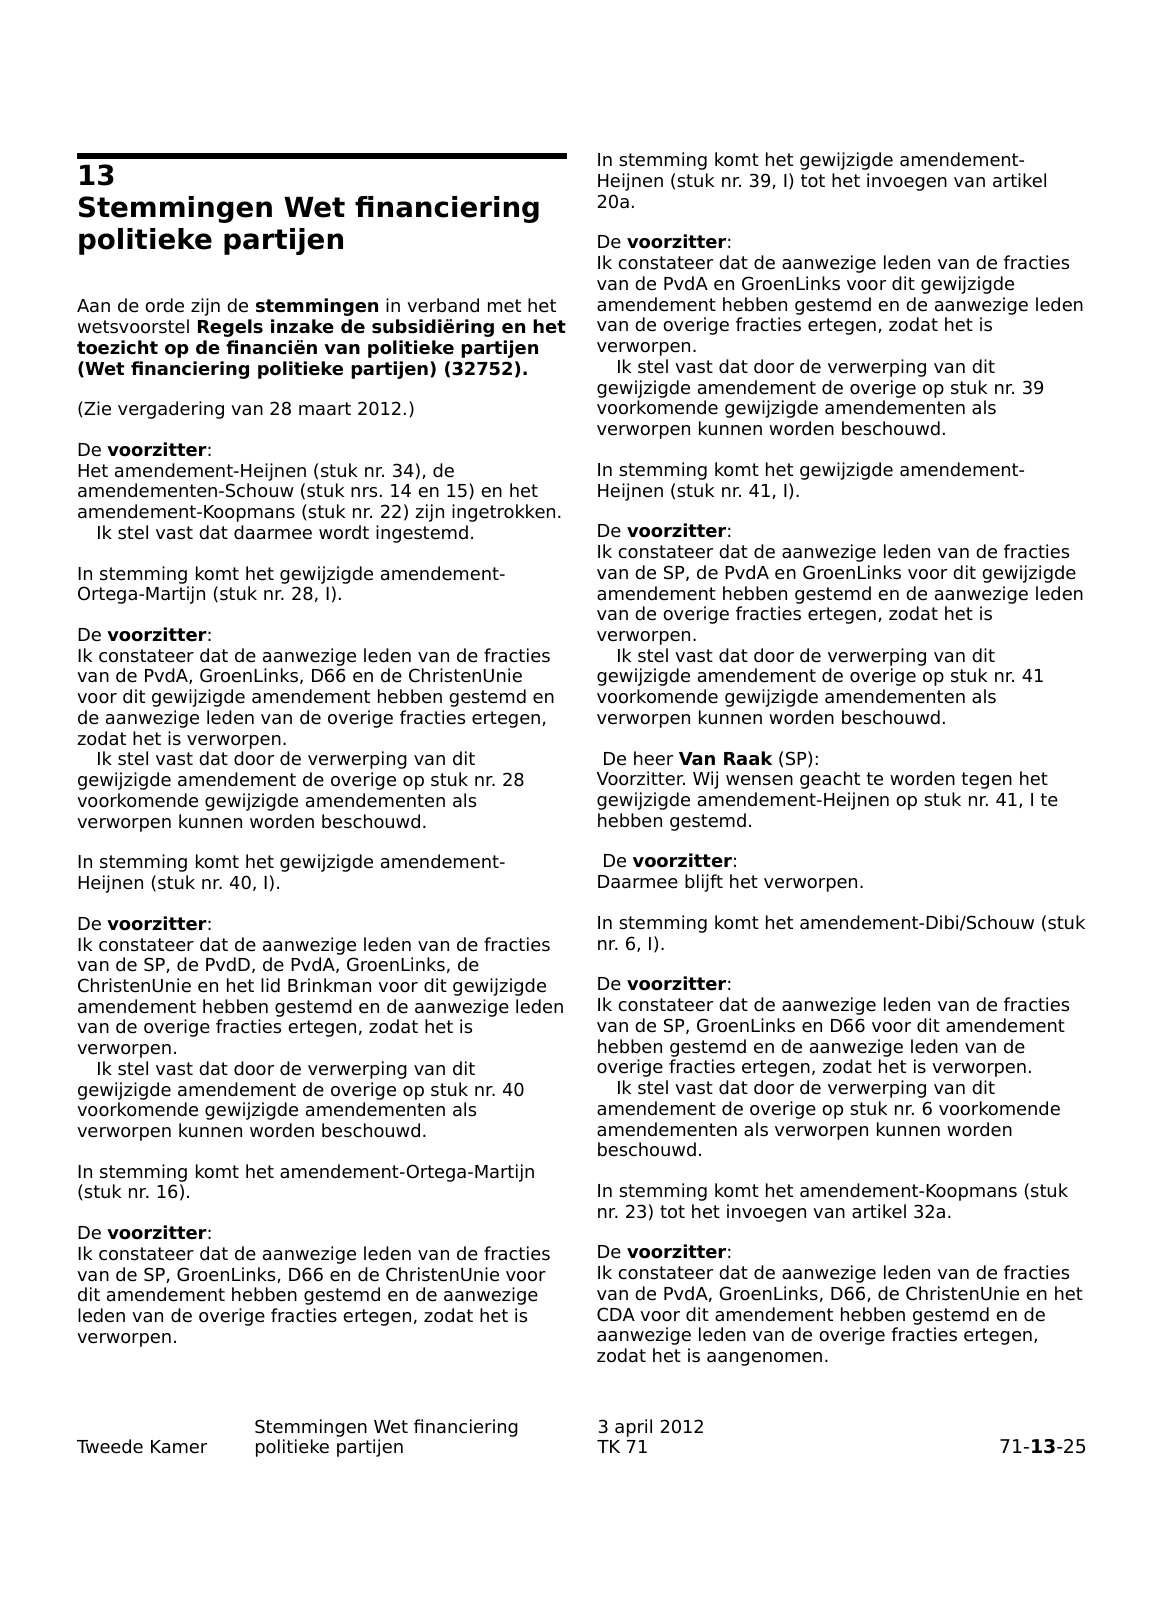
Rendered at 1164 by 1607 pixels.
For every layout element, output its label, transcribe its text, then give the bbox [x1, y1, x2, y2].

text In stemming komt het gewijzigde amendement-Ortega-Martijn (stuk nr. 28, I). [77, 563, 567, 605]
text De voorzitter: [77, 625, 567, 646]
text In stemming komt het gewijzigde amendement-Heijnen (stuk nr. 41, I). [596, 460, 1087, 501]
text De heer Van Raak (SP): [596, 748, 1087, 769]
text Ik constateer dat de aanwezige leden van de fracties van de SP, GroenLinks, D66 en de ChristenUnie voor dit amendement hebben gestemd en de aanwezige leden van de overige fracties ertegen, zodat het is verworpen. [77, 1244, 567, 1347]
text Het amendement-Heijnen (stuk nr. 34), de amendementen-Schouw (stuk nrs. 14 en 15) en het amendement-Koopmans (stuk nr. 22) zijn ingetrokken. [77, 461, 567, 523]
text De voorzitter: [77, 440, 567, 461]
text Ik stel vast dat door de verwerping van dit gewijzigde amendement de overige op stuk nr. 39 voorkomende gewijzigde amendementen als verworpen kunnen worden beschouwd. [596, 357, 1087, 440]
text In stemming komt het gewijzigde amendement-Heijnen (stuk nr. 39, I) tot het invoegen van artikel 20a. [596, 150, 1087, 212]
text Ik constateer dat de aanwezige leden van de fracties van de SP, de PvdD, de PvdA, GroenLinks, de ChristenUnie en het lid Brinkman voor dit gewijzigde amendement hebben gestemd en de aanwezige leden van de overige fracties ertegen, zodat het is verworpen. [77, 934, 567, 1059]
text Voorzitter. Wij wensen geacht te worden tegen het gewijzigde amendement-Heijnen op stuk nr. 41, I te hebben gestemd. [596, 769, 1087, 831]
text De voorzitter: [596, 851, 1087, 872]
text Ik stel vast dat daarmee wordt ingestemd. [77, 523, 567, 543]
text In stemming komt het gewijzigde amendement-Heijnen (stuk nr. 40, I). [77, 852, 567, 894]
text Ik constateer dat de aanwezige leden van de fracties van de PvdA en GroenLinks voor dit gewijzigde amendement hebben gestemd en de aanwezige leden van de overige fracties ertegen, zodat het is verworpen. [596, 253, 1087, 357]
text In stemming komt het amendement-Dibi/Schouw (stuk nr. 6, I). [596, 913, 1087, 954]
text Ik stel vast dat door de verwerping van dit gewijzigde amendement de overige op stuk nr. 28 voorkomende gewijzigde amendementen als verworpen kunnen worden beschouwd. [77, 749, 567, 832]
text (Zie vergadering van 28 maart 2012.) [77, 399, 567, 420]
text De voorzitter: [77, 914, 567, 934]
text De voorzitter: [596, 1242, 1087, 1263]
text De voorzitter: [77, 1223, 567, 1244]
text Ik constateer dat de aanwezige leden van de fracties van de PvdA, GroenLinks, D66, de ChristenUnie en het CDA voor dit amendement hebben gestemd en de aanwezige leden van de overige fracties ertegen, zodat het is aangenomen. [596, 1263, 1087, 1367]
text Ik stel vast dat door de verwerping van dit amendement de overige op stuk nr. 6 voorkomende amendementen als verworpen kunnen worden beschouwd. [596, 1078, 1087, 1161]
text De voorzitter: [596, 232, 1087, 253]
text Ik stel vast dat door de verwerping van dit gewijzigde amendement de overige op stuk nr. 40 voorkomende gewijzigde amendementen als verworpen kunnen worden beschouwd. [77, 1059, 567, 1142]
text Ik constateer dat de aanwezige leden van de fracties van de PvdA, GroenLinks, D66 en de ChristenUnie voor dit gewijzigde amendement hebben gestemd en de aanwezige leden van de overige fracties ertegen, zodat het is verworpen. [77, 646, 567, 749]
text In stemming komt het amendement-Ortega-Martijn (stuk nr. 16). [77, 1162, 567, 1203]
text Ik stel vast dat door de verwerping van dit gewijzigde amendement de overige op stuk nr. 41 voorkomende gewijzigde amendementen als verworpen kunnen worden beschouwd. [596, 646, 1087, 728]
text Ik constateer dat de aanwezige leden van de fracties van de SP, GroenLinks en D66 voor dit amendement hebben gestemd en de aanwezige leden van de overige fracties ertegen, zodat het is verworpen. [596, 995, 1087, 1078]
text De voorzitter: [596, 974, 1087, 995]
text Ik constateer dat de aanwezige leden van de fracties van de SP, de PvdA en GroenLinks voor dit gewijzigde amendement hebben gestemd en de aanwezige leden van de overige fracties ertegen, zodat het is verworpen. [596, 542, 1087, 646]
text Aan de orde zijn de stemmingen in verband met het wetsvoorstel Regels inzake de subsidiëring en het toezicht op de financiën van politieke partijen (Wet financiering politieke partijen) (32752). [77, 296, 567, 379]
text De voorzitter: [596, 521, 1087, 542]
text In stemming komt het amendement-Koopmans (stuk nr. 23) tot het invoegen van artikel 32a. [596, 1181, 1087, 1222]
text Daarmee blijft het verworpen. [596, 872, 1087, 893]
title 13 Stemmingen Wet financiering politieke partijen [77, 159, 567, 256]
